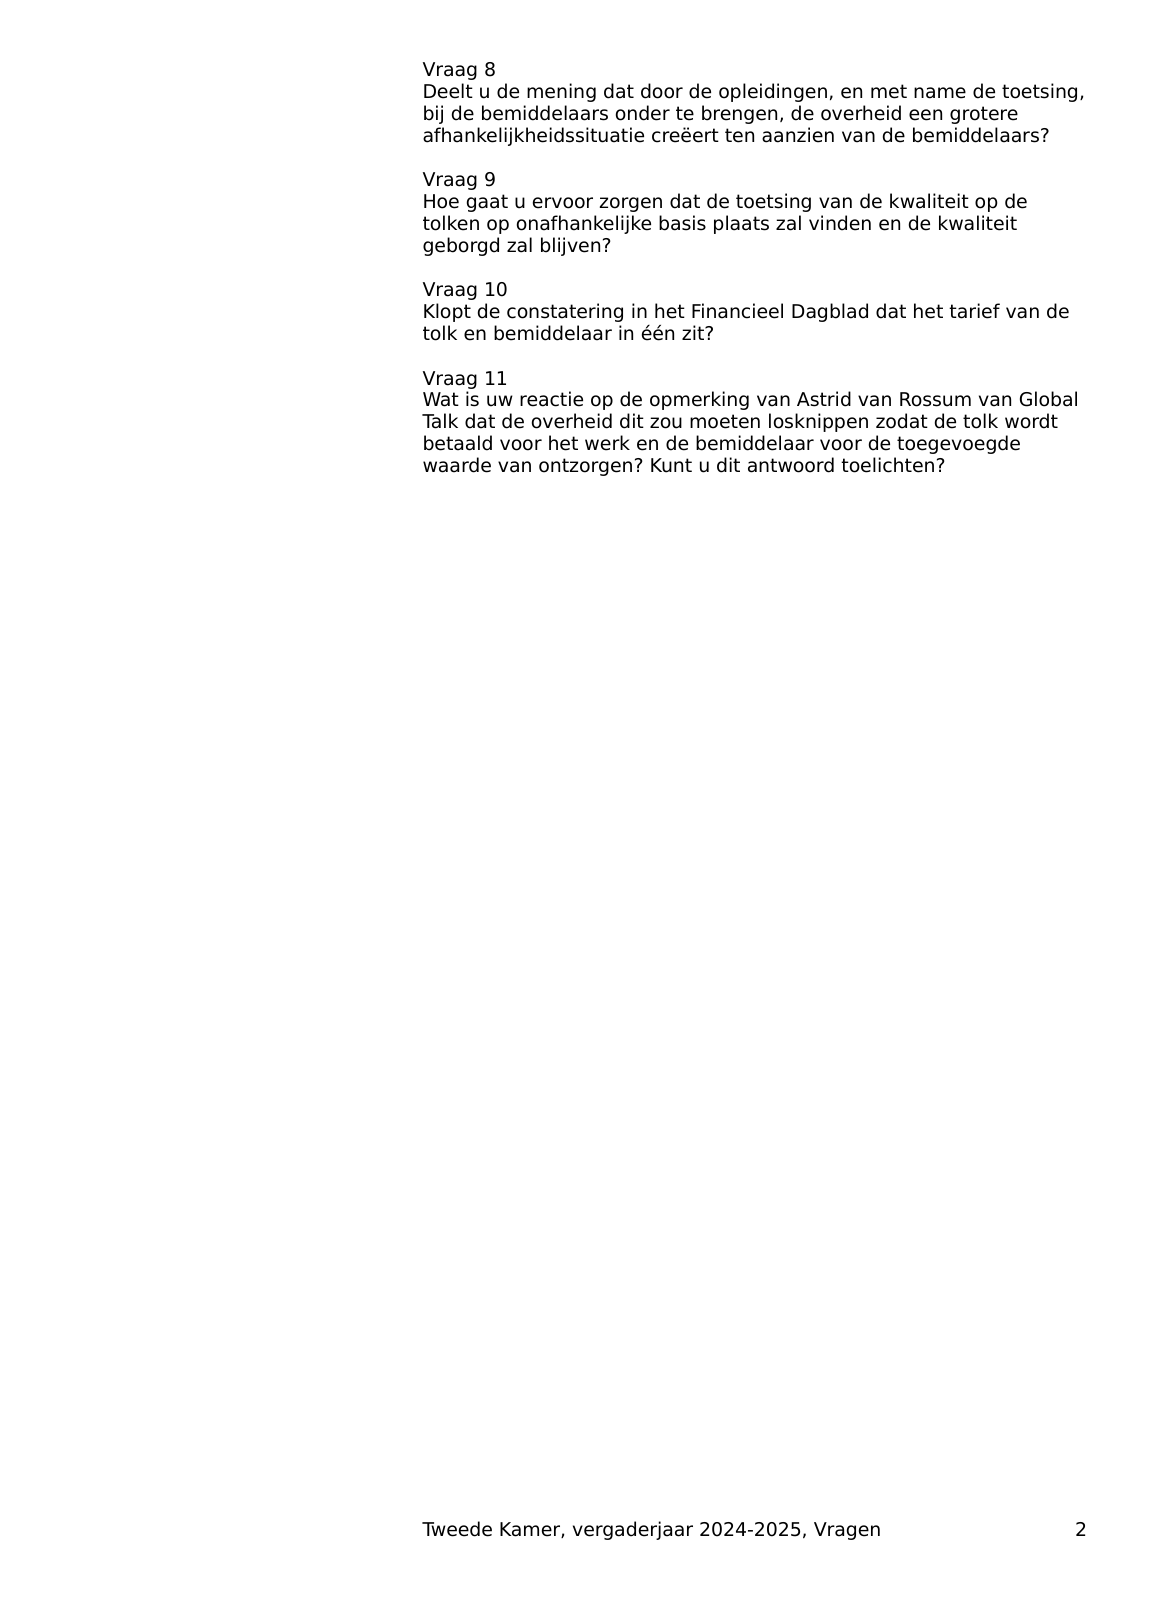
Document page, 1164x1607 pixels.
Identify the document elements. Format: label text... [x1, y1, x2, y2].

text Deelt u de mening dat door de opleidingen, en met name de toetsing, bij de bemiddelaars onder te brengen, de overheid een grotere afhankelijkheidssituatie creëert ten aanzien van de bemiddelaars? [422, 81, 1087, 147]
text Klopt de constatering in het Financieel Dagblad dat het tarief van de tolk en bemiddelaar in één zit? [422, 301, 1087, 345]
text Vraag 8 [422, 59, 1087, 81]
text Vraag 11 [422, 367, 1087, 389]
text Wat is uw reactie op de opmerking van Astrid van Rossum van Global Talk dat de overheid dit zou moeten losknippen zodat de tolk wordt betaald voor het werk en de bemiddelaar voor de toegevoegde waarde van ontzorgen? Kunt u dit antwoord toelichten? [422, 389, 1087, 477]
text Hoe gaat u ervoor zorgen dat de toetsing van de kwaliteit op de tolken op onafhankelijke basis plaats zal vinden en de kwaliteit geborgd zal blijven? [422, 191, 1087, 257]
text Vraag 9 [422, 169, 1087, 191]
text Vraag 10 [422, 279, 1087, 301]
